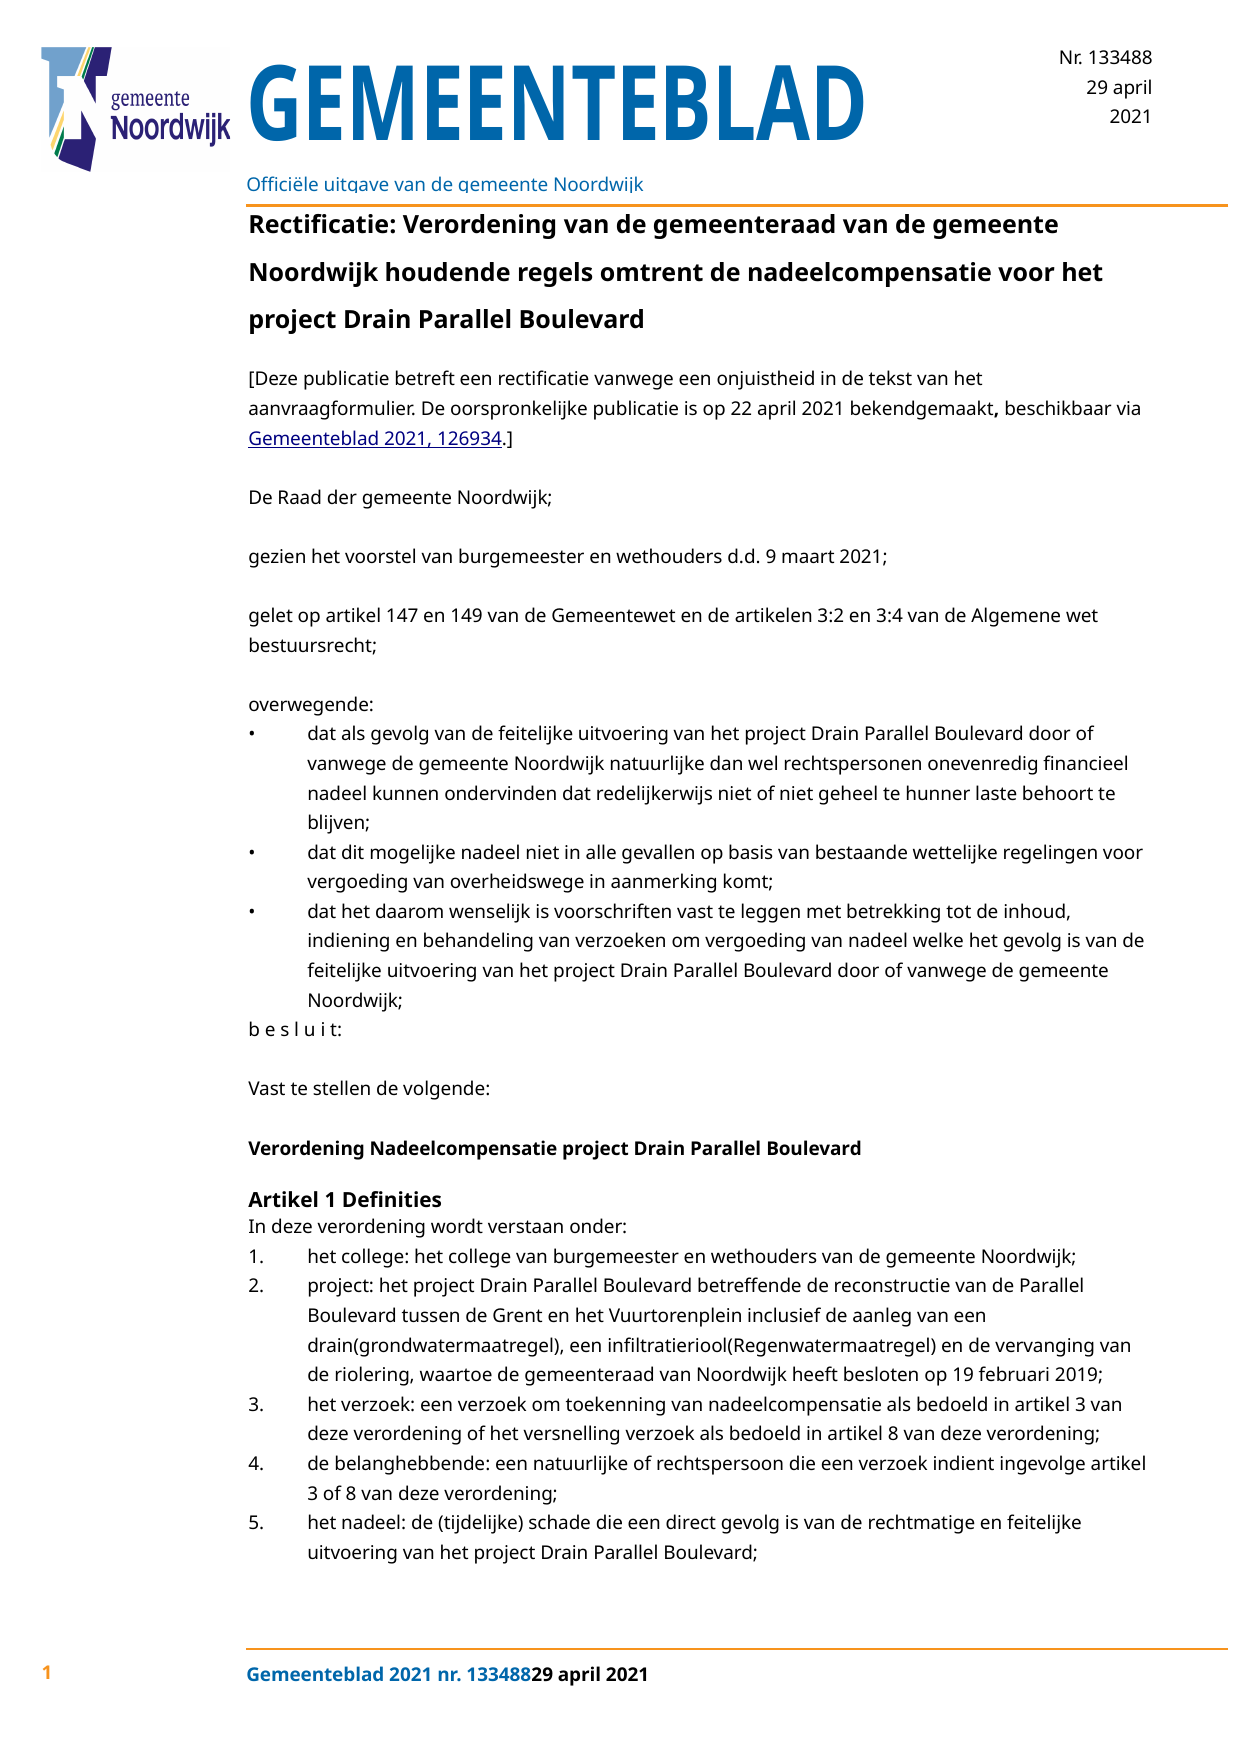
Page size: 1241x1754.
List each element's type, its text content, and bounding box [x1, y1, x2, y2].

list project: het project Drain Parallel Boulevard betreffende de reconstructie van de Parallel Boulevard tussen de Grent en het Vuurtorenplein inclusief de aanleg van een drain(grondwatermaatregel), een infiltratieriool(Regenwatermaatregel) en de vervanging van de riolering, waartoe de gemeenteraad van Noordwijk heeft besloten op 19 februari 2019; [248, 1273, 1152, 1387]
text overwegende: [248, 691, 1152, 717]
list het verzoek: een verzoek om toekenning van nadeelcompensatie als bedoeld in artikel 3 van deze verordening of het versnelling verzoek als bedoeld in artikel 8 van deze verordening; [248, 1391, 1152, 1446]
text Artikel 1 Definities [248, 1185, 1152, 1213]
text gelet op artikel 147 en 149 van de Gemeentewet en de artikelen 3:2 en 3:4 van de Algemene wet bestuursrecht; [248, 602, 1152, 657]
text Rectificatie: Verordening van de gemeenteraad van de gemeente Noordwijk houdende regels omtrent de nadeelcompensatie voor het project Drain Parallel Boulevard [248, 207, 1152, 336]
list dat dit mogelijke nadeel niet in alle gevallen op basis van bestaande wettelijke regelingen voor vergoeding van overheidswege in aanmerking komt; [248, 839, 1152, 894]
text De Raad der gemeente Noordwijk; [248, 484, 1152, 509]
picture [41, 47, 231, 172]
list de belanghebbende: een natuurlijke of rechtspersoon die een verzoek indient ingevolge artikel 3 of 8 van deze verordening; [248, 1450, 1152, 1506]
list het nadeel: de (tijdelijke) schade die een direct gevolg is van de rechtmatige en feitelijke uitvoering van het project Drain Parallel Boulevard; [248, 1509, 1152, 1565]
list het college: het college van burgemeester en wethouders van de gemeente Noordwijk; [248, 1243, 1152, 1269]
text [Deze publicatie betreft een rectificatie vanwege een onjuistheid in de tekst van het aanvraagformulier. De oorspronkelijke publicatie is op 22 april 2021 bekendgemaakt, beschikbaar via Gemeenteblad 2021, 126934.] [248, 366, 1152, 450]
list dat als gevolg van de feitelijke uitvoering van het project Drain Parallel Boulevard door of vanwege de gemeente Noordwijk natuurlijke dan wel rechtspersonen onevenredig financieel nadeel kunnen ondervinden dat redelijkerwijs niet of niet geheel te hunner laste behoort te blijven; [248, 721, 1152, 835]
text b e s l u i t: [248, 1016, 1152, 1042]
list dat het daarom wenselijk is voorschriften vast te leggen met betrekking tot de inhoud, indiening en behandeling van verzoeken om vergoeding van nadeel welke het gevolg is van de feitelijke uitvoering van het project Drain Parallel Boulevard door of vanwege de gemeente Noordwijk; [248, 898, 1152, 1012]
text Verordening Nadeelcompensatie project Drain Parallel Boulevard [248, 1135, 1152, 1160]
text In deze verordening wordt verstaan onder: [248, 1213, 1152, 1239]
text gezien het voorstel van burgemeester en wethouders d.d. 9 maart 2021; [248, 543, 1152, 569]
text Vast te stellen de volgende: [248, 1076, 1152, 1101]
